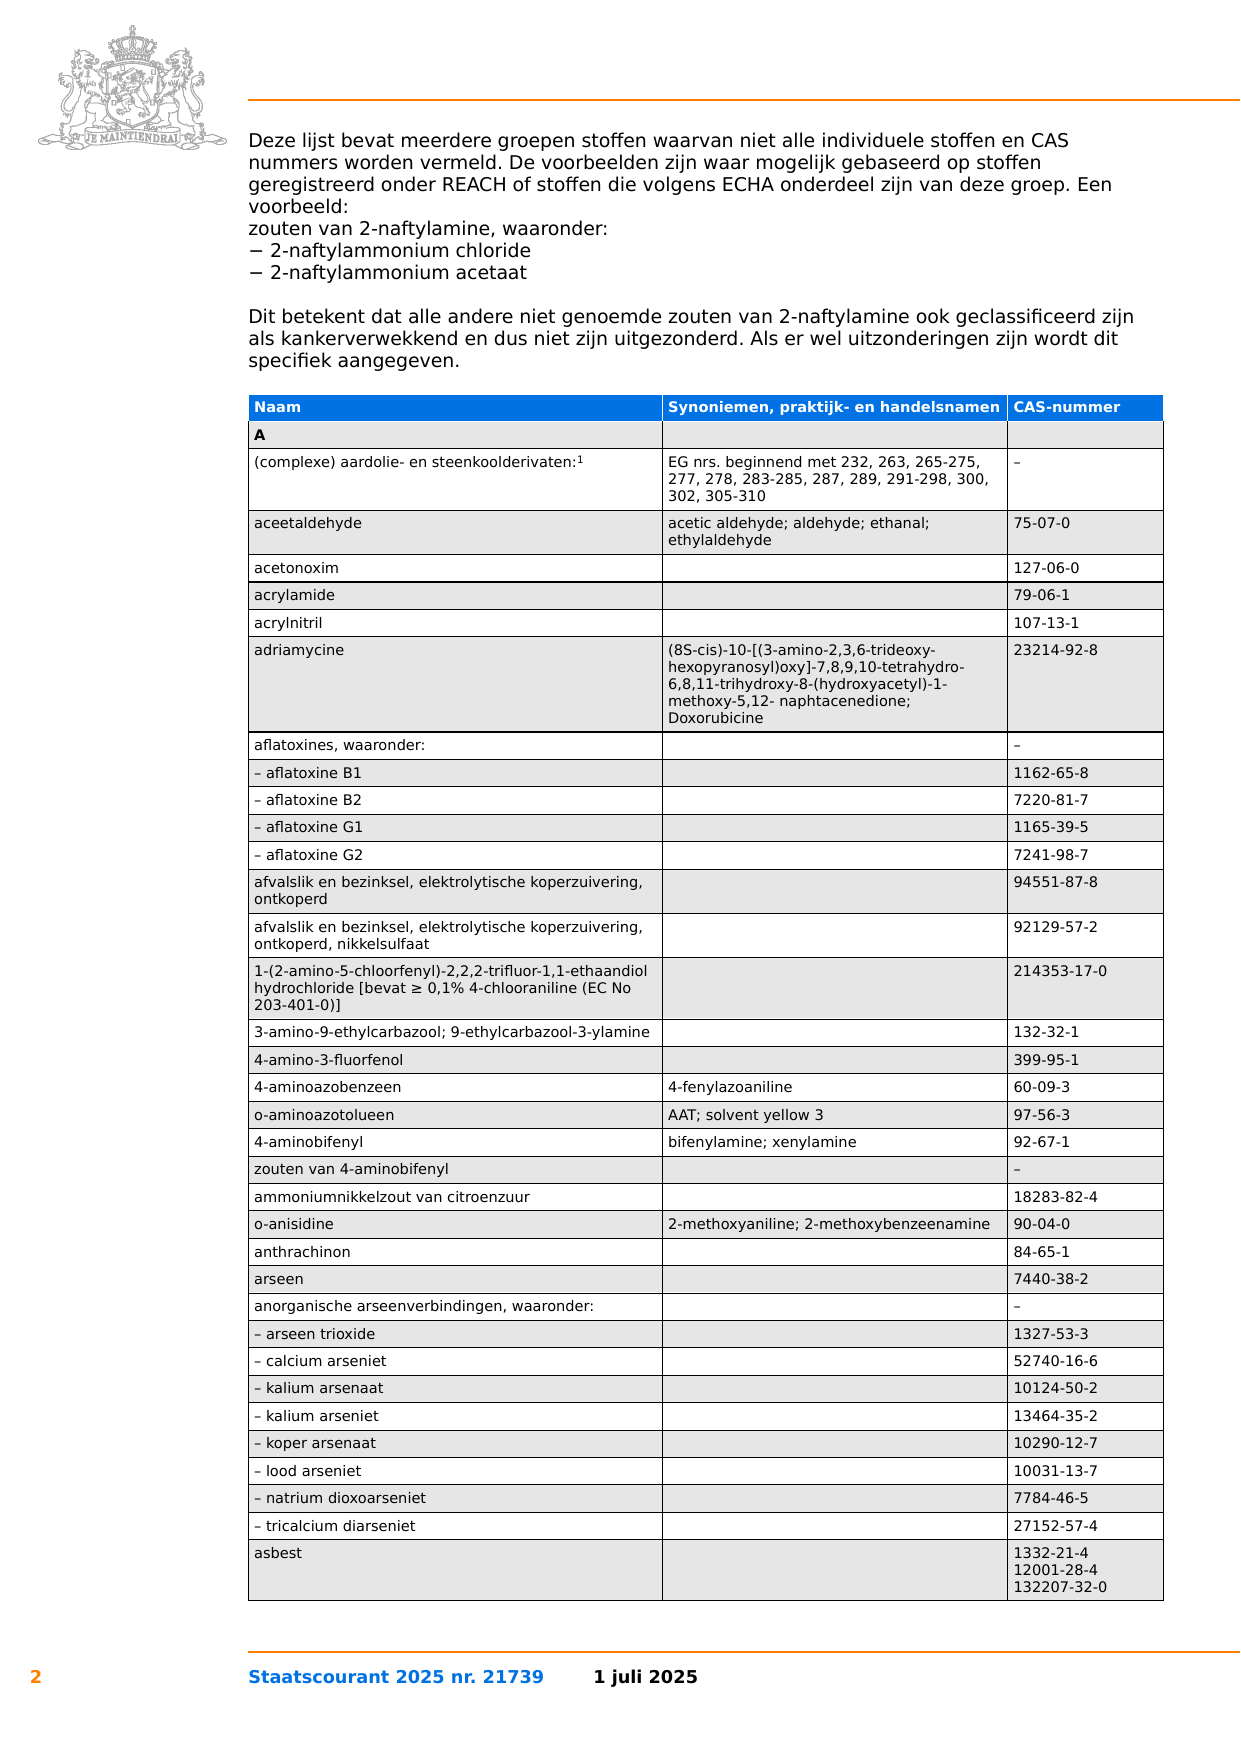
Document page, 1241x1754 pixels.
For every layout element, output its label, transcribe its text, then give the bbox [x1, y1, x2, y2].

table_cell [663, 583, 1007, 609]
table_cell arseen [249, 1266, 662, 1292]
table_cell 1-(2-amino-5-chloorfenyl)-2,2,2-trifluor-1,1-ethaandiol hydrochloride [bevat ≥ 0,1% 4-chlooraniline (EC No 203-401-0)] [249, 958, 662, 1018]
table_cell [663, 1184, 1007, 1210]
table_cell acrylamide [249, 583, 662, 609]
table_cell [663, 1376, 1007, 1402]
table_cell 13464-35-2 [1008, 1403, 1163, 1429]
table_cell (complexe) aardolie- en steenkoolderivaten:1 [249, 449, 662, 509]
table_cell [663, 1485, 1007, 1512]
table_cell acrylnitril [249, 610, 662, 636]
table_cell 1332-21-4 12001-28-4 132207-32-0 [1008, 1540, 1163, 1600]
table_cell 1165-39-5 [1008, 815, 1163, 841]
table_cell 127-06-0 [1008, 555, 1163, 581]
table_cell 97-56-3 [1008, 1102, 1163, 1128]
table_cell anthrachinon [249, 1239, 662, 1265]
table_cell – calcium arseniet [249, 1348, 662, 1375]
table_cell afvalslik en bezinksel, elektrolytische koperzuivering, ontkoperd [249, 870, 662, 913]
table_cell [663, 1047, 1007, 1073]
table_cell aflatoxines, waaronder: [249, 733, 662, 759]
table_cell [663, 1321, 1007, 1347]
table_cell – [1008, 1157, 1163, 1183]
table_cell – lood arseniet [249, 1458, 662, 1484]
table_cell [663, 1266, 1007, 1292]
table_cell – koper arsenaat [249, 1431, 662, 1457]
table_cell 92129-57-2 [1008, 914, 1163, 957]
table_cell AAT; solvent yellow 3 [663, 1102, 1007, 1128]
table_cell 94551-87-8 [1008, 870, 1163, 913]
table_cell [663, 1157, 1007, 1183]
table_cell o-anisidine [249, 1211, 662, 1238]
table_cell [663, 760, 1007, 786]
table_header Naam [249, 395, 662, 421]
table_cell 90-04-0 [1008, 1211, 1163, 1238]
table_cell 1162-65-8 [1008, 760, 1163, 786]
table_cell afvalslik en bezinksel, elektrolytische koperzuivering, ontkoperd, nikkelsulfaat [249, 914, 662, 957]
table_cell o-aminoazotolueen [249, 1102, 662, 1128]
table_cell 4-amino-3-fluorfenol [249, 1047, 662, 1073]
table_cell – [1008, 1294, 1163, 1320]
table_cell – [1008, 449, 1163, 509]
table_cell anorganische arseenverbindingen, waaronder: [249, 1294, 662, 1320]
table_cell 399-95-1 [1008, 1047, 1163, 1073]
table_cell 75-07-0 [1008, 511, 1163, 554]
table_cell acetic aldehyde; aldehyde; ethanal; ethylaldehyde [663, 511, 1007, 554]
table_cell acetonoxim [249, 555, 662, 581]
table_cell [663, 1431, 1007, 1457]
table_cell 10031-13-7 [1008, 1458, 1163, 1484]
text Dit betekent dat alle andere niet genoemde zouten van 2-naftylamine ook geclassificeerd zijn als kankerverwekkend en dus niet zijn uitgezonderd. Als er wel uitzonderingen zijn wordt dit specifiek aangegeven. [248, 306, 1163, 372]
table_cell – [1008, 733, 1163, 759]
table_cell 3-amino-9-ethylcarbazool; 9-ethylcarbazool-3-ylamine [249, 1020, 662, 1046]
table_cell – aflatoxine G1 [249, 815, 662, 841]
table_cell – aflatoxine B2 [249, 787, 662, 814]
table_cell – tricalcium diarseniet [249, 1513, 662, 1539]
table_cell – kalium arseniet [249, 1403, 662, 1429]
table_cell – aflatoxine B1 [249, 760, 662, 786]
text zouten van 2-naftylamine, waaronder: [248, 218, 1163, 240]
table_cell aceetaldehyde [249, 511, 662, 554]
table_cell 18283-82-4 [1008, 1184, 1163, 1210]
table_cell A [249, 422, 662, 448]
table_header Synoniemen, praktijk- en handelsnamen [663, 395, 1007, 421]
table_cell 10290-12-7 [1008, 1431, 1163, 1457]
table_cell 107-13-1 [1008, 610, 1163, 636]
table_cell [663, 733, 1007, 759]
table_cell [663, 1540, 1007, 1600]
table_cell 84-65-1 [1008, 1239, 1163, 1265]
table_cell [663, 870, 1007, 913]
table_cell [663, 422, 1007, 448]
table_cell [1008, 422, 1163, 448]
table_cell 52740-16-6 [1008, 1348, 1163, 1375]
table_cell ammoniumnikkelzout van citroenzuur [249, 1184, 662, 1210]
table_cell [663, 1020, 1007, 1046]
table_cell [663, 555, 1007, 581]
table_cell 92-67-1 [1008, 1129, 1163, 1156]
table_cell [663, 958, 1007, 1018]
table_cell bifenylamine; xenylamine [663, 1129, 1007, 1156]
table_cell 79-06-1 [1008, 583, 1163, 609]
table_cell 60-09-3 [1008, 1074, 1163, 1101]
table_cell zouten van 4-aminobifenyl [249, 1157, 662, 1183]
table_cell 132-32-1 [1008, 1020, 1163, 1046]
table_cell 27152-57-4 [1008, 1513, 1163, 1539]
table_cell [663, 1348, 1007, 1375]
table_cell 10124-50-2 [1008, 1376, 1163, 1402]
table_cell [663, 842, 1007, 868]
table_cell 214353-17-0 [1008, 958, 1163, 1018]
table_cell 7220-81-7 [1008, 787, 1163, 814]
table_cell 2-methoxyaniline; 2-methoxybenzeenamine [663, 1211, 1007, 1238]
text Deze lijst bevat meerdere groepen stoffen waarvan niet alle individuele stoffen en CAS nummers worden vermeld. De voorbeelden zijn waar mogelijk gebaseerd op stoffen geregistreerd onder REACH of stoffen die volgens ECHA onderdeel zijn van deze groep. Een voorbeeld: [248, 130, 1163, 218]
table_cell – kalium arsenaat [249, 1376, 662, 1402]
table_cell – aflatoxine G2 [249, 842, 662, 868]
table_cell EG nrs. beginnend met 232, 263, 265-275, 277, 278, 283-285, 287, 289, 291-298, 300, 302, 305-310 [663, 449, 1007, 509]
text − 2-naftylammonium acetaat [248, 262, 1163, 284]
text − 2-naftylammonium chloride [248, 240, 1163, 262]
table_cell [663, 1458, 1007, 1484]
table_cell – arseen trioxide [249, 1321, 662, 1347]
table_cell (8S-cis)-10-[(3-amino-2,3,6-trideoxy-hexopyranosyl)oxy]-7,8,9,10-tetrahydro-6,8,11-trihydroxy-8-(hydroxyacetyl)-1-methoxy-5,12- naphtacenedione; Doxorubicine [663, 637, 1007, 731]
table_cell [663, 610, 1007, 636]
table_cell 4-aminoazobenzeen [249, 1074, 662, 1101]
table_cell [663, 1513, 1007, 1539]
table_cell [663, 1239, 1007, 1265]
table_cell 1327-53-3 [1008, 1321, 1163, 1347]
table_cell 23214-92-8 [1008, 637, 1163, 731]
table_cell [663, 815, 1007, 841]
table_cell asbest [249, 1540, 662, 1600]
table_cell adriamycine [249, 637, 662, 731]
table_cell – natrium dioxoarseniet [249, 1485, 662, 1512]
table_cell [663, 787, 1007, 814]
table_cell 7784-46-5 [1008, 1485, 1163, 1512]
picture [38, 25, 227, 150]
table_cell 4-fenylazoaniline [663, 1074, 1007, 1101]
table_header CAS-nummer [1008, 395, 1163, 421]
table_cell 4-aminobifenyl [249, 1129, 662, 1156]
table_cell 7241-98-7 [1008, 842, 1163, 868]
table_cell [663, 914, 1007, 957]
table_cell [663, 1294, 1007, 1320]
table_cell [663, 1403, 1007, 1429]
table_cell 7440-38-2 [1008, 1266, 1163, 1292]
